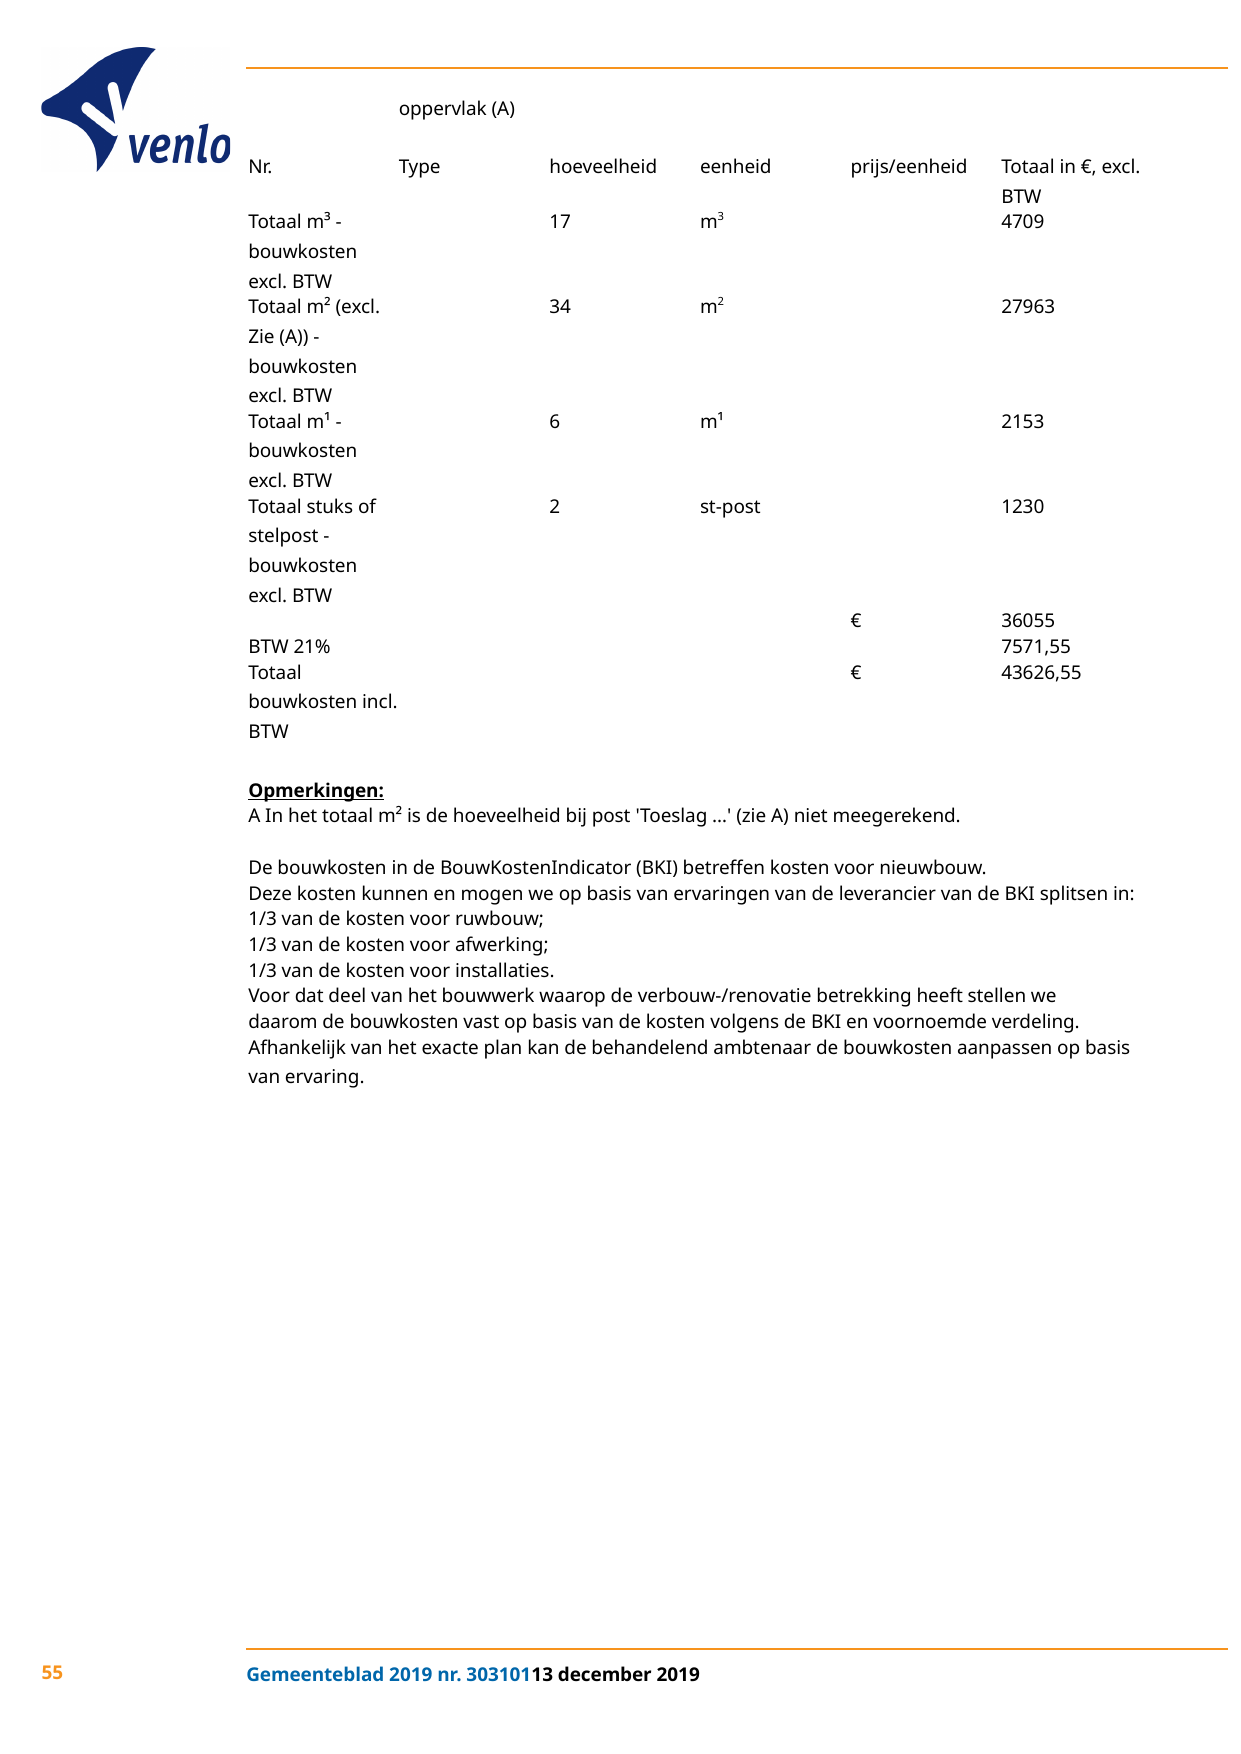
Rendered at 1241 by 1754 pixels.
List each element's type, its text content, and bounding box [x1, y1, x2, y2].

table_cell 27963 [1001, 294, 1152, 408]
table_cell [549, 95, 700, 121]
table_cell [399, 633, 549, 659]
table_cell Voor dat deel van het bouwwerk waarop de verbouw-/renovatie betrekking heeft stellen we [248, 983, 1152, 1008]
table_cell 36055 [1001, 608, 1152, 633]
table_cell Totaal bouwkosten incl. BTW [248, 659, 398, 744]
table_cell Totaal m² (excl. Zie (A)) - bouwkosten excl. BTW [248, 294, 398, 408]
table_cell [399, 408, 549, 493]
picture [41, 47, 231, 172]
table_cell [399, 493, 549, 607]
table_cell 1/3 van de kosten voor afwerking; [248, 931, 1152, 957]
table_cell BTW 21% [248, 633, 398, 659]
table_cell [850, 209, 1001, 294]
table_header Totaal in €, excl. BTW [1001, 154, 1152, 209]
table_cell 7571,55 [1001, 633, 1152, 659]
table_cell [1001, 95, 1152, 121]
table_cell [700, 608, 850, 633]
table_cell 2153 [1001, 408, 1152, 493]
table_cell 1/3 van de kosten voor ruwbouw; [248, 905, 1152, 931]
table_cell [549, 659, 700, 744]
table_cell 17 [549, 209, 700, 294]
table_cell Deze kosten kunnen en mogen we op basis van ervaringen van de leverancier van de BKI splitsen in: [248, 880, 1152, 905]
table_cell [850, 408, 1001, 493]
table_cell 43626,55 [1001, 659, 1152, 744]
table_cell 1/3 van de kosten voor installaties. [248, 957, 1152, 983]
table_cell € [850, 659, 1001, 744]
table_header eenheid [700, 154, 850, 209]
table_cell [850, 294, 1001, 408]
table_cell De bouwkosten in de BouwKostenIndicator (BKI) betreffen kosten voor nieuwbouw. [248, 854, 1152, 880]
table_cell Totaal m¹ - bouwkosten excl. BTW [248, 408, 398, 493]
table_header prijs/eenheid [850, 154, 1001, 209]
table_cell [549, 633, 700, 659]
table_cell [248, 95, 398, 121]
table_cell m3 [700, 209, 850, 294]
table_cell m¹ [700, 408, 850, 493]
table_cell [850, 633, 1001, 659]
table_cell 2 [549, 493, 700, 607]
table_cell [850, 493, 1001, 607]
table_cell [549, 608, 700, 633]
table_cell [850, 95, 1001, 121]
table_cell Afhankelijk van het exacte plan kan de behandelend ambtenaar de bouwkosten aanpassen op basis van ervaring. [248, 1034, 1152, 1089]
table_cell Totaal m³ - bouwkosten excl. BTW [248, 209, 398, 294]
table_cell € [850, 608, 1001, 633]
table_header Opmerkingen: [248, 777, 1152, 802]
table_cell m2 [700, 294, 850, 408]
table_cell 1230 [1001, 493, 1152, 607]
table_cell [700, 659, 850, 744]
table_cell daarom de bouwkosten vast op basis van de kosten volgens de BKI en voornoemde verdeling. [248, 1008, 1152, 1034]
table_cell st-post [700, 493, 850, 607]
table_cell [399, 209, 549, 294]
table_cell [700, 633, 850, 659]
table_cell Totaal stuks of stelpost - bouwkosten excl. BTW [248, 493, 398, 607]
table_cell 6 [549, 408, 700, 493]
table_header Type [399, 154, 549, 209]
table_cell 4709 [1001, 209, 1152, 294]
table_header Nr. [248, 154, 398, 209]
table_cell [248, 608, 398, 633]
table_cell A In het totaal m² is de hoeveelheid bij post 'Toeslag …' (zie A) niet meegerekend. [248, 803, 1152, 828]
table_header hoeveelheid [549, 154, 700, 209]
table_cell [248, 828, 1152, 854]
table_cell [399, 608, 549, 633]
table_cell [399, 659, 549, 744]
table_cell [700, 95, 850, 121]
table_cell [399, 294, 549, 408]
table_cell oppervlak (A) [399, 95, 549, 121]
table_cell 34 [549, 294, 700, 408]
